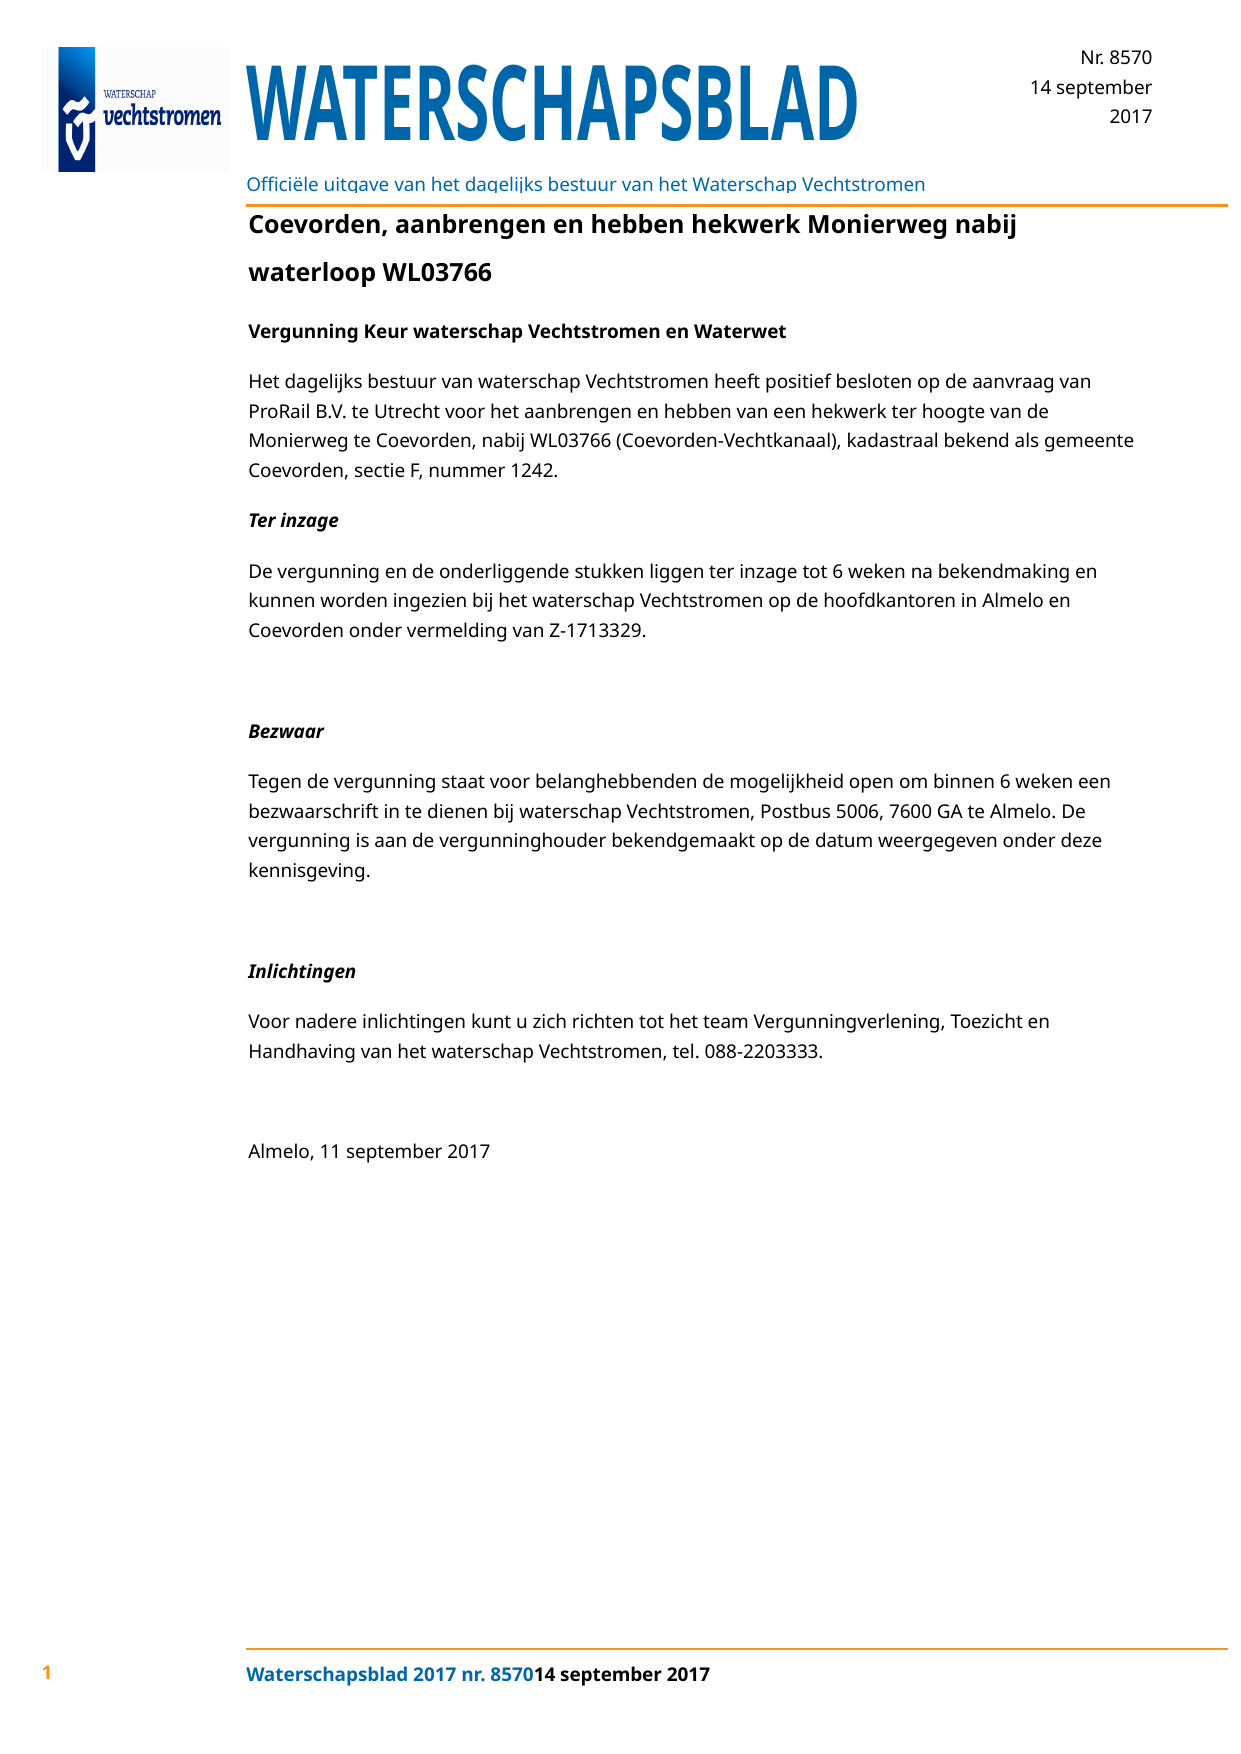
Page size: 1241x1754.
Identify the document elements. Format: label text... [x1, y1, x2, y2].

picture [41, 47, 231, 172]
text Voor nadere inlichtingen kunt u zich richten tot het team Vergunningverlening, Toezicht en Handhaving van het waterschap Vechtstromen, tel. 088-2203333. [248, 1008, 1152, 1064]
text Bezwaar [248, 718, 1152, 744]
text Tegen de vergunning staat voor belanghebbenden de mogelijkheid open om binnen 6 weken een bezwaarschrift in te dienen bij waterschap Vechtstromen, Postbus 5006, 7600 GA te Almelo. De vergunning is aan de vergunninghouder bekendgemaakt op de datum weergegeven onder deze kennisgeving. [248, 768, 1152, 883]
text Inlichtingen [248, 958, 1152, 984]
text Coevorden, aanbrengen en hebben hekwerk Monierweg nabij waterloop WL03766 [248, 207, 1152, 288]
text De vergunning en de onderliggende stukken liggen ter inzage tot 6 weken na bekendmaking en kunnen worden ingezien bij het waterschap Vechtstromen op de hoofdkantoren in Almelo en Coevorden onder vermelding van Z-1713329. [248, 558, 1152, 643]
text Ter inzage [248, 507, 1152, 533]
text Het dagelijks bestuur van waterschap Vechtstromen heeft positief besloten op de aanvraag van ProRail B.V. te Utrecht voor het aanbrengen en hebben van een hekwerk ter hoogte van de Monierweg te Coevorden, nabij WL03766 (Coevorden-Vechtkanaal), kadastraal bekend als gemeente Coevorden, sectie F, nummer 1242. [248, 368, 1152, 483]
text Vergunning Keur waterschap Vechtstromen en Waterwet [248, 318, 1152, 344]
text Almelo, 11 september 2017 [248, 1139, 1152, 1164]
